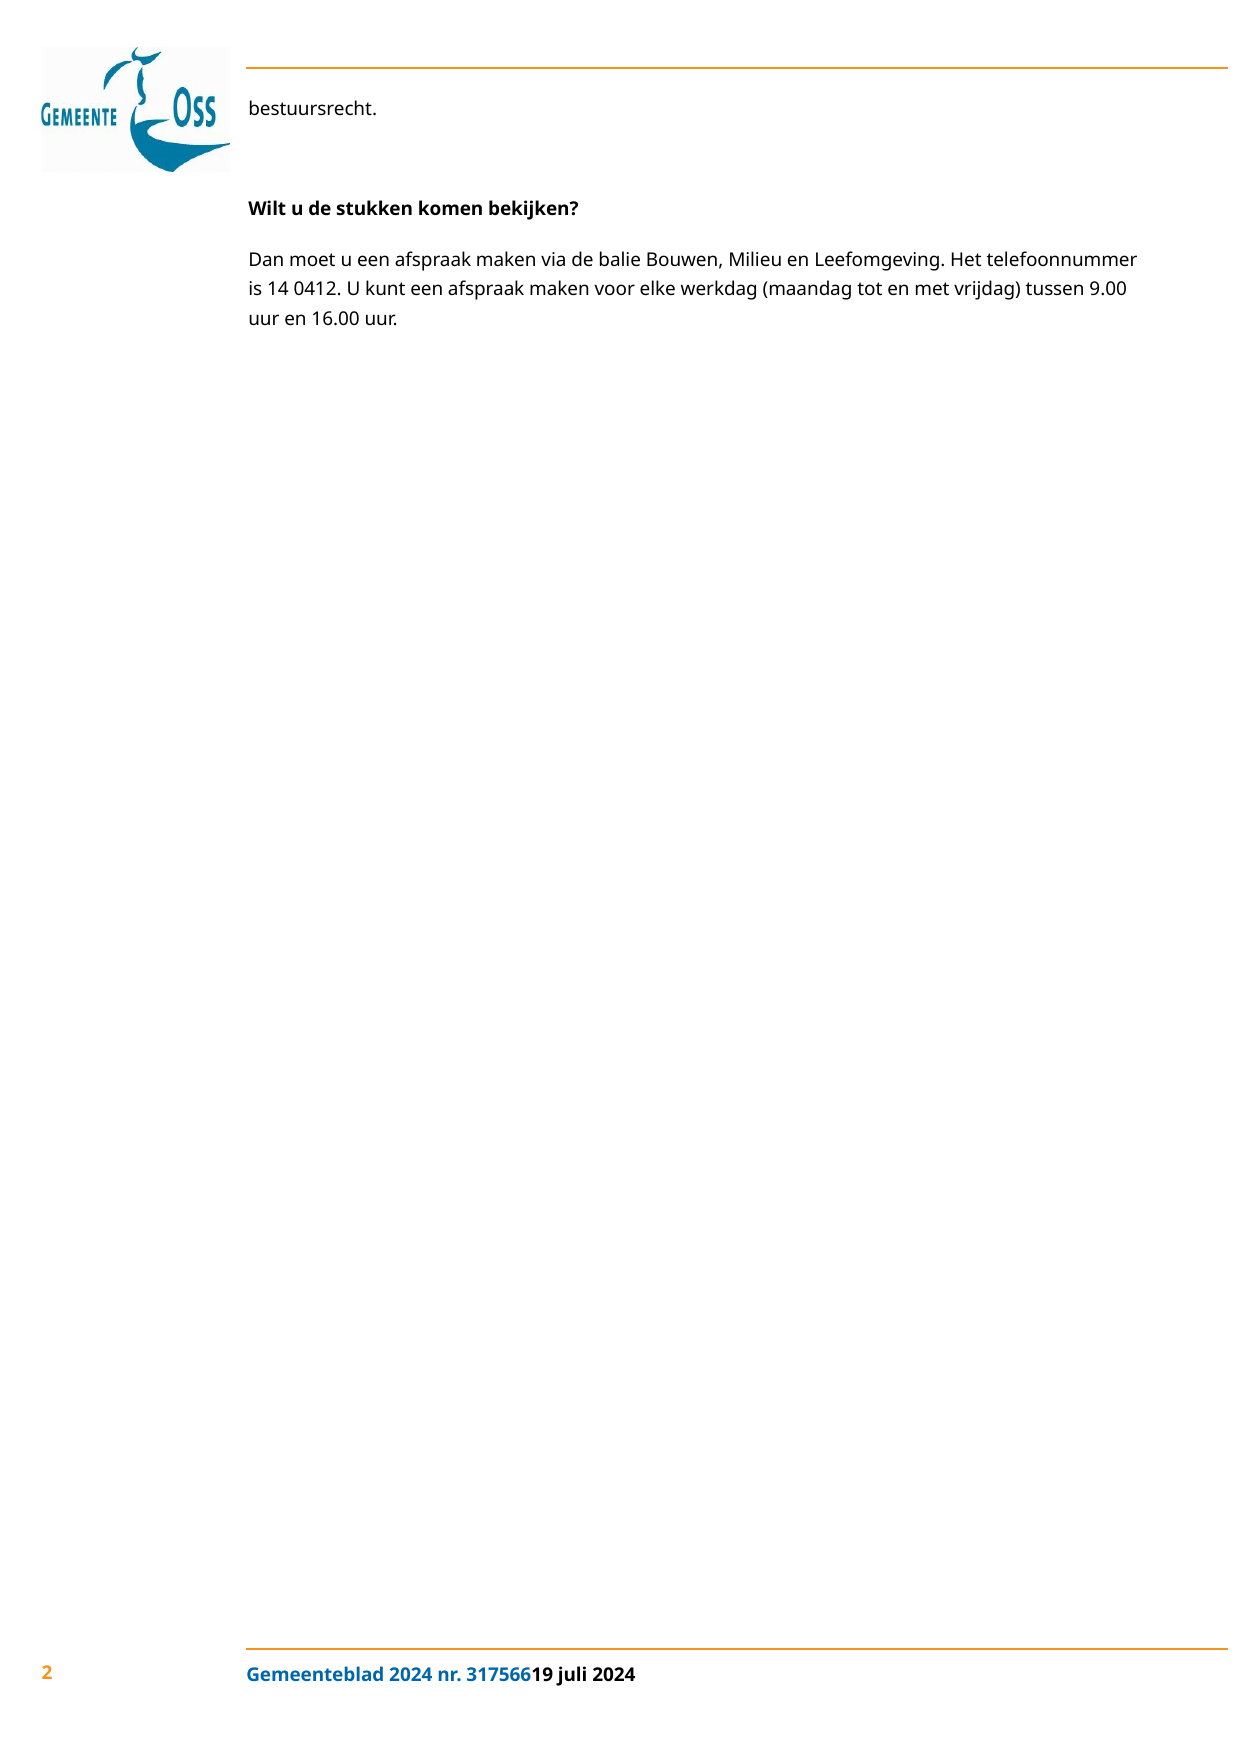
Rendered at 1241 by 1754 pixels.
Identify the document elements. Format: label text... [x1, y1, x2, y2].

picture [41, 47, 231, 172]
text Dan moet u een afspraak maken via de balie Bouwen, Milieu en Leefomgeving. Het telefoonnummer is 14 0412. U kunt een afspraak maken voor elke werkdag (maandag tot en met vrijdag) tussen 9.00 uur en 16.00 uur. [248, 246, 1152, 331]
text bestuursrecht. [248, 95, 1152, 121]
text Wilt u de stukken komen bekijken? [248, 196, 1152, 221]
